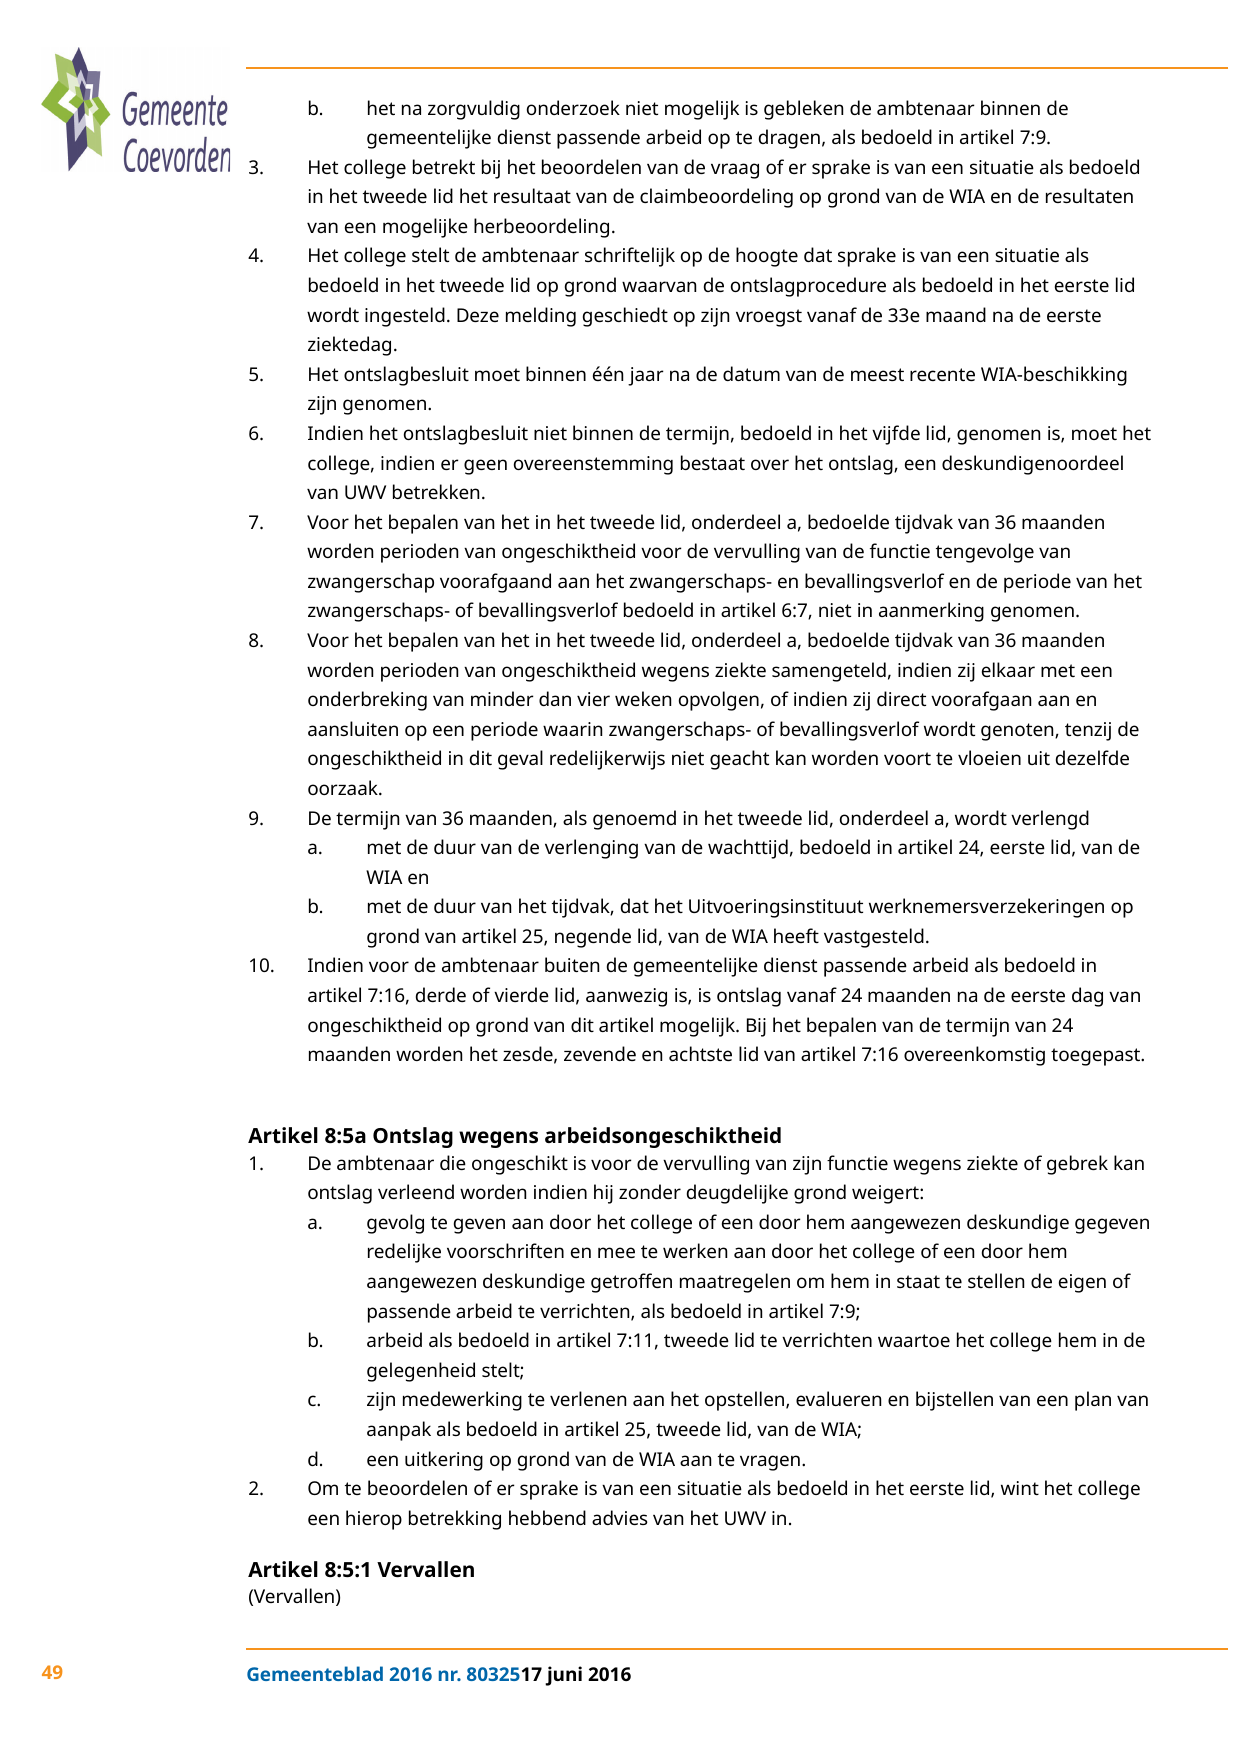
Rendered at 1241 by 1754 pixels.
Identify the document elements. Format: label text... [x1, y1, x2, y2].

list Voor het bepalen van het in het tweede lid, onderdeel a, bedoelde tijdvak van 36 maanden worden perioden van ongeschiktheid wegens ziekte samengeteld, indien zij elkaar met een onderbreking van minder dan vier weken opvolgen, of indien zij direct voorafgaan aan en aansluiten op een periode waarin zwangerschaps- of bevallingsverlof wordt genoten, tenzij de ongeschiktheid in dit geval redelijkerwijs niet geacht kan worden voort te vloeien uit dezelfde oorzaak. [248, 627, 1152, 801]
list Indien voor de ambtenaar buiten de gemeentelijke dienst passende arbeid als bedoeld in artikel 7:16, derde of vierde lid, aanwezig is, is ontslag vanaf 24 maanden na de eerste dag van ongeschiktheid op grond van dit artikel mogelijk. Bij het bepalen van de termijn van 24 maanden worden het zesde, zevende en achtste lid van artikel 7:16 overeenkomstig toegepast. [248, 953, 1152, 1067]
list Voor het bepalen van het in het tweede lid, onderdeel a, bedoelde tijdvak van 36 maanden worden perioden van ongeschiktheid voor de vervulling van de functie tengevolge van zwangerschap voorafgaand aan het zwangerschaps- en bevallingsverlof en de periode van het zwangerschaps- of bevallingsverlof bedoeld in artikel 6:7, niet in aanmerking genomen. [248, 509, 1152, 623]
list Het college betrekt bij het beoordelen van de vraag of er sprake is van een situatie als bedoeld in het tweede lid het resultaat van de claimbeoordeling op grond van de WIA en de resultaten van een mogelijke herbeoordeling. [248, 154, 1152, 239]
list Om te beoordelen of er sprake is van een situatie als bedoeld in het eerste lid, wint het college een hierop betrekking hebbend advies van het UWV in. [248, 1475, 1152, 1531]
text Artikel 8:5a Ontslag wegens arbeidsongeschiktheid [248, 1121, 1152, 1150]
list Indien het ontslagbesluit niet binnen de termijn, bedoeld in het vijfde lid, genomen is, moet het college, indien er geen overeenstemming bestaat over het ontslag, een deskundigenoordeel van UWV betrekken. [248, 420, 1152, 505]
list met de duur van het tijdvak, dat het Uitvoeringsinstituut werknemersverzekeringen op grond van artikel 25, negende lid, van de WIA heeft vastgesteld. [307, 893, 1152, 949]
list met de duur van de verlenging van de wachttijd, bedoeld in artikel 24, eerste lid, van de WIA en [307, 834, 1152, 890]
list arbeid als bedoeld in artikel 7:11, tweede lid te verrichten waartoe het college hem in de gelegenheid stelt; [307, 1327, 1152, 1383]
list Het college stelt de ambtenaar schriftelijk op de hoogte dat sprake is van een situatie als bedoeld in het tweede lid op grond waarvan de ontslagprocedure als bedoeld in het eerste lid wordt ingesteld. Deze melding geschiedt op zijn vroegst vanaf de 33e maand na de eerste ziektedag. [248, 243, 1152, 357]
list zijn medewerking te verlenen aan het opstellen, evalueren en bijstellen van een plan van aanpak als bedoeld in artikel 25, tweede lid, van de WIA; [307, 1387, 1152, 1442]
text Artikel 8:5:1 Vervallen [248, 1555, 1152, 1584]
list het na zorgvuldig onderzoek niet mogelijk is gebleken de ambtenaar binnen de gemeentelijke dienst passende arbeid op te dragen, als bedoeld in artikel 7:9. [307, 95, 1152, 150]
list gevolg te geven aan door het college of een door hem aangewezen deskundige gegeven redelijke voorschriften en mee te werken aan door het college of een door hem aangewezen deskundige getroffen maatregelen om hem in staat te stellen de eigen of passende arbeid te verrichten, als bedoeld in artikel 7:9; [307, 1209, 1152, 1323]
list Het ontslagbesluit moet binnen één jaar na de datum van de meest recente WIA-beschikking zijn genomen. [248, 361, 1152, 416]
text (Vervallen) [248, 1584, 1152, 1609]
picture [41, 47, 231, 172]
list De termijn van 36 maanden, als genoemd in het tweede lid, onderdeel a, wordt verlengd [248, 805, 1152, 831]
list een uitkering op grond van de WIA aan te vragen. [307, 1446, 1152, 1471]
list De ambtenaar die ongeschikt is voor de vervulling van zijn functie wegens ziekte of gebrek kan ontslag verleend worden indien hij zonder deugdelijke grond weigert: [248, 1150, 1152, 1205]
